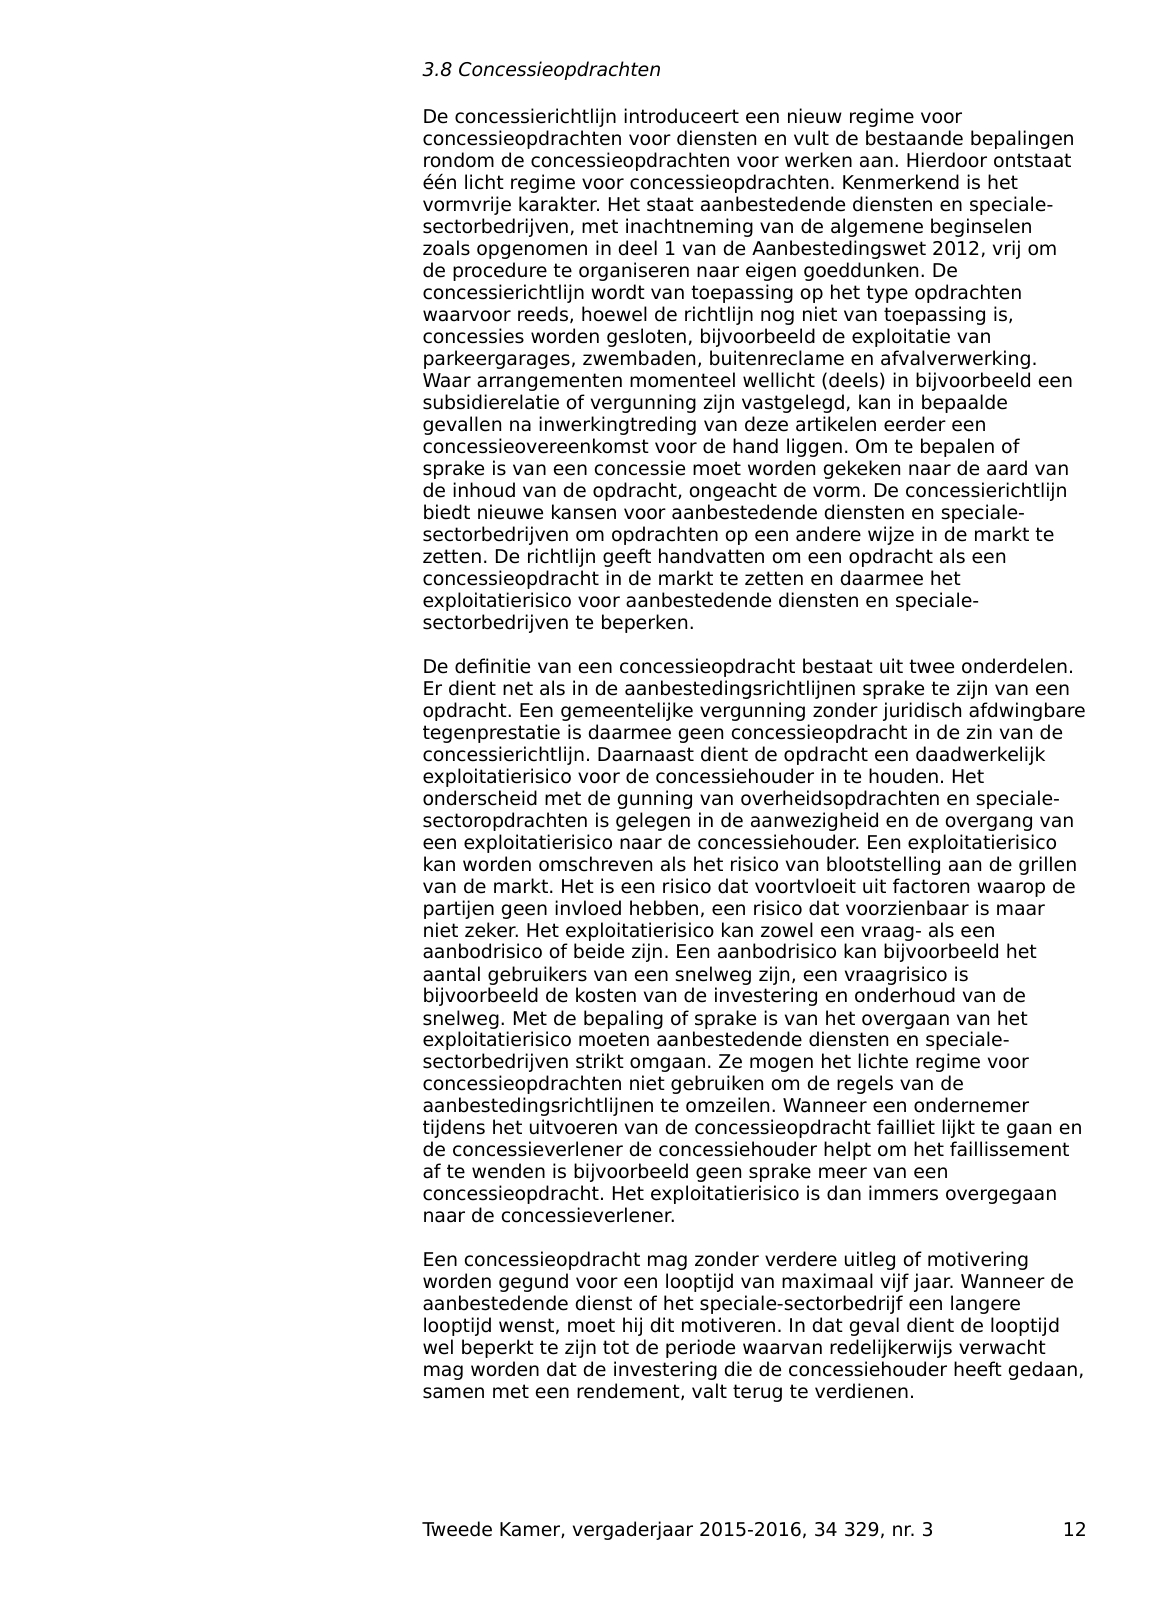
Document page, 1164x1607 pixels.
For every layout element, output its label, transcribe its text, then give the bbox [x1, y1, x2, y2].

text Een concessieopdracht mag zonder verdere uitleg of motivering worden gegund voor een looptijd van maximaal vijf jaar. Wanneer de aanbestedende dienst of het speciale-sectorbedrijf een langere looptijd wenst, moet hij dit motiveren. In dat geval dient de looptijd wel beperkt te zijn tot de periode waarvan redelijkerwijs verwacht mag worden dat de investering die de concessiehouder heeft gedaan, samen met een rendement, valt terug te verdienen. [422, 1249, 1087, 1403]
subtitle 3.8 Concessieopdrachten [422, 59, 1087, 81]
text De concessierichtlijn introduceert een nieuw regime voor concessieopdrachten voor diensten en vult de bestaande bepalingen rondom de concessieopdrachten voor werken aan. Hierdoor ontstaat één licht regime voor concessieopdrachten. Kenmerkend is het vormvrije karakter. Het staat aanbestedende diensten en speciale-sectorbedrijven, met inachtneming van de algemene beginselen zoals opgenomen in deel 1 van de Aanbestedingswet 2012, vrij om de procedure te organiseren naar eigen goeddunken. De concessierichtlijn wordt van toepassing op het type opdrachten waarvoor reeds, hoewel de richtlijn nog niet van toepassing is, concessies worden gesloten, bijvoorbeeld de exploitatie van parkeergarages, zwembaden, buitenreclame en afvalverwerking. Waar arrangementen momenteel wellicht (deels) in bijvoorbeeld een subsidierelatie of vergunning zijn vastgelegd, kan in bepaalde gevallen na inwerkingtreding van deze artikelen eerder een concessieovereenkomst voor de hand liggen. Om te bepalen of sprake is van een concessie moet worden gekeken naar de aard van de inhoud van de opdracht, ongeacht de vorm. De concessierichtlijn biedt nieuwe kansen voor aanbestedende diensten en speciale-sectorbedrijven om opdrachten op een andere wijze in de markt te zetten. De richtlijn geeft handvatten om een opdracht als een concessieopdracht in de markt te zetten en daarmee het exploitatierisico voor aanbestedende diensten en speciale-sectorbedrijven te beperken. [422, 106, 1087, 633]
text De definitie van een concessieopdracht bestaat uit twee onderdelen. Er dient net als in de aanbestedingsrichtlijnen sprake te zijn van een opdracht. Een gemeentelijke vergunning zonder juridisch afdwingbare tegenprestatie is daarmee geen concessieopdracht in de zin van de concessierichtlijn. Daarnaast dient de opdracht een daadwerkelijk exploitatierisico voor de concessiehouder in te houden. Het onderscheid met de gunning van overheidsopdrachten en speciale-sectoropdrachten is gelegen in de aanwezigheid en de overgang van een exploitatierisico naar de concessiehouder. Een exploitatierisico kan worden omschreven als het risico van blootstelling aan de grillen van de markt. Het is een risico dat voortvloeit uit factoren waarop de partijen geen invloed hebben, een risico dat voorzienbaar is maar niet zeker. Het exploitatierisico kan zowel een vraag- als een aanbodrisico of beide zijn. Een aanbodrisico kan bijvoorbeeld het aantal gebruikers van een snelweg zijn, een vraagrisico is bijvoorbeeld de kosten van de investering en onderhoud van de snelweg. Met de bepaling of sprake is van het overgaan van het exploitatierisico moeten aanbestedende diensten en speciale-sectorbedrijven strikt omgaan. Ze mogen het lichte regime voor concessieopdrachten niet gebruiken om de regels van de aanbestedingsrichtlijnen te omzeilen. Wanneer een ondernemer tijdens het uitvoeren van de concessieopdracht failliet lijkt te gaan en de concessieverlener de concessiehouder helpt om het faillissement af te wenden is bijvoorbeeld geen sprake meer van een concessieopdracht. Het exploitatierisico is dan immers overgegaan naar de concessieverlener. [422, 656, 1087, 1227]
